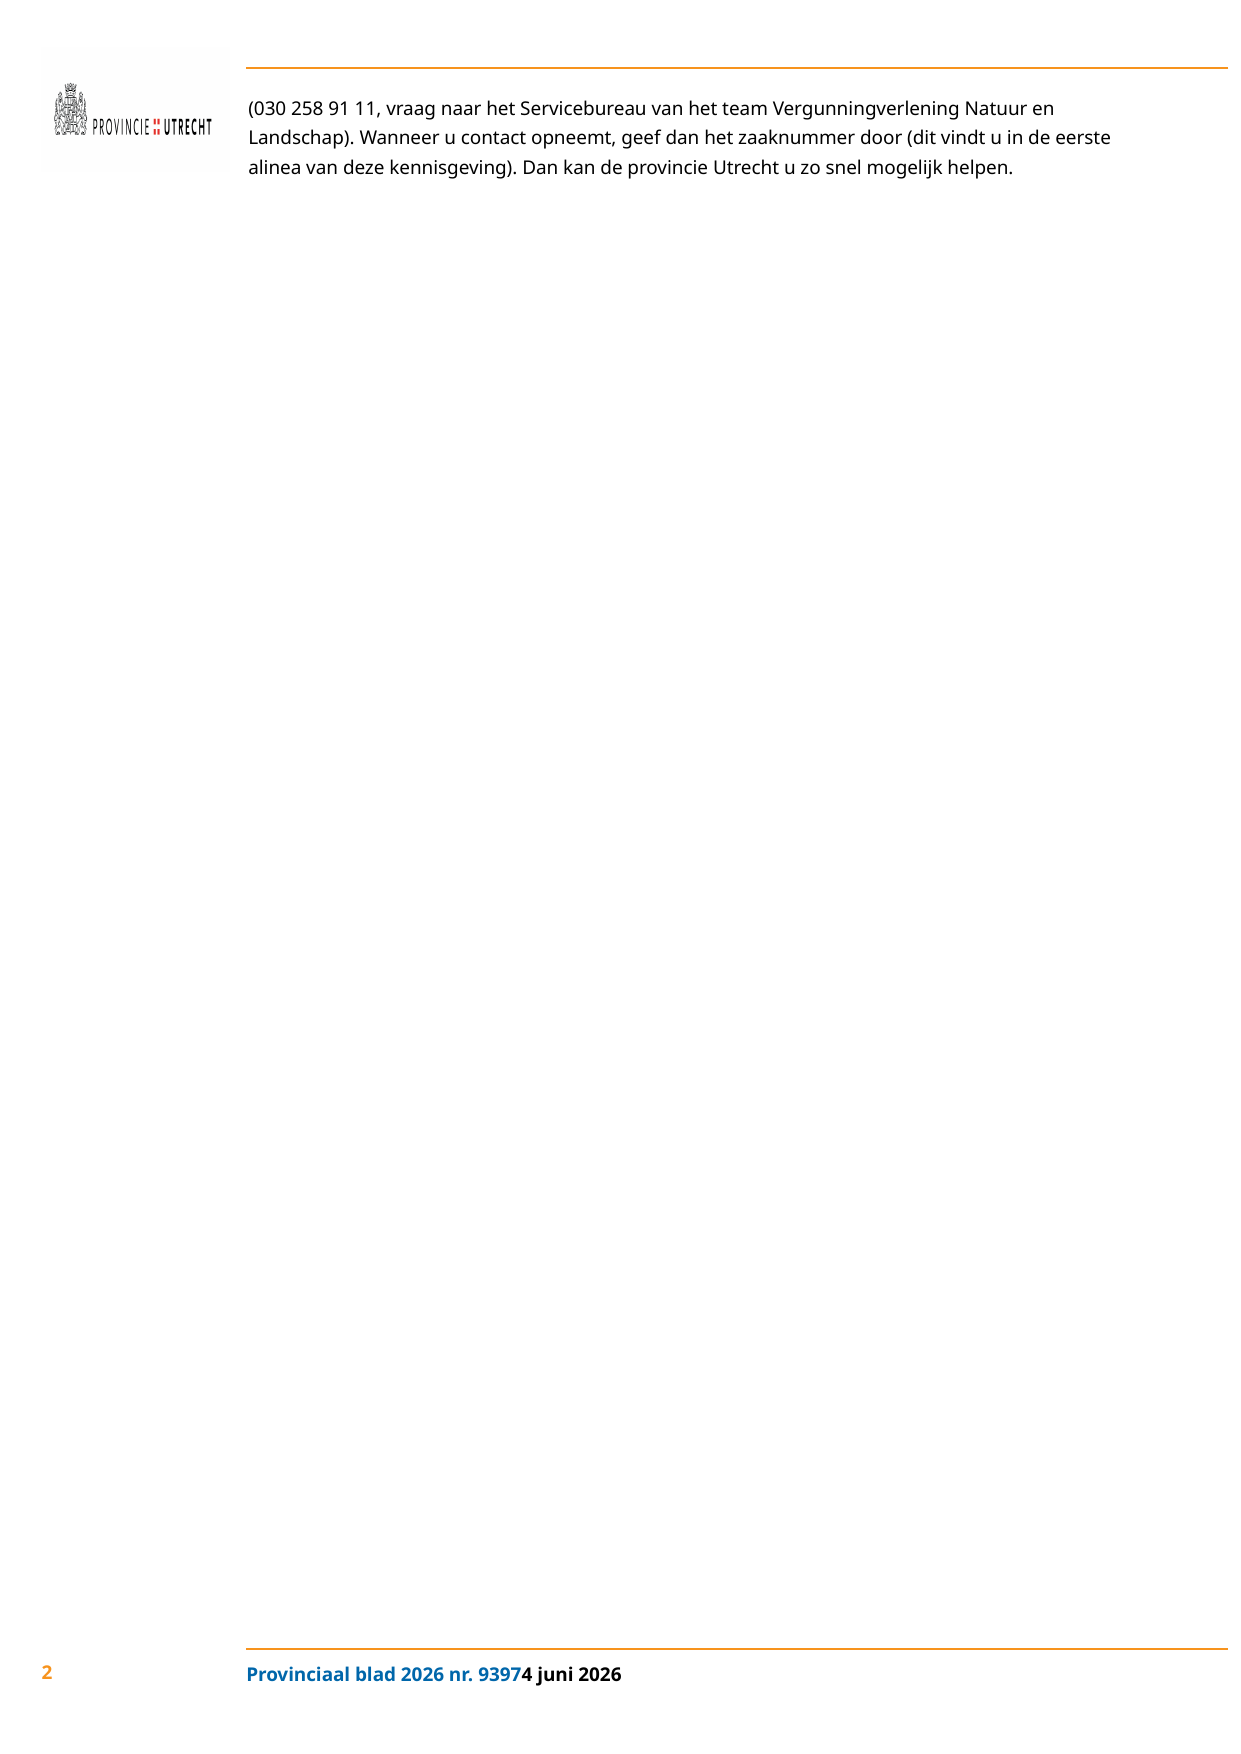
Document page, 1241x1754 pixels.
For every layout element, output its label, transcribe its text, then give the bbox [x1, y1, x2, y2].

text (030 258 91 11, vraag naar het Servicebureau van het team Vergunningverlening Natuur en Landschap). Wanneer u contact opneemt, geef dan het zaaknummer door (dit vindt u in de eerste alinea van deze kennisgeving). Dan kan de provincie Utrecht u zo snel mogelijk helpen. [248, 95, 1152, 180]
picture [41, 47, 231, 172]
